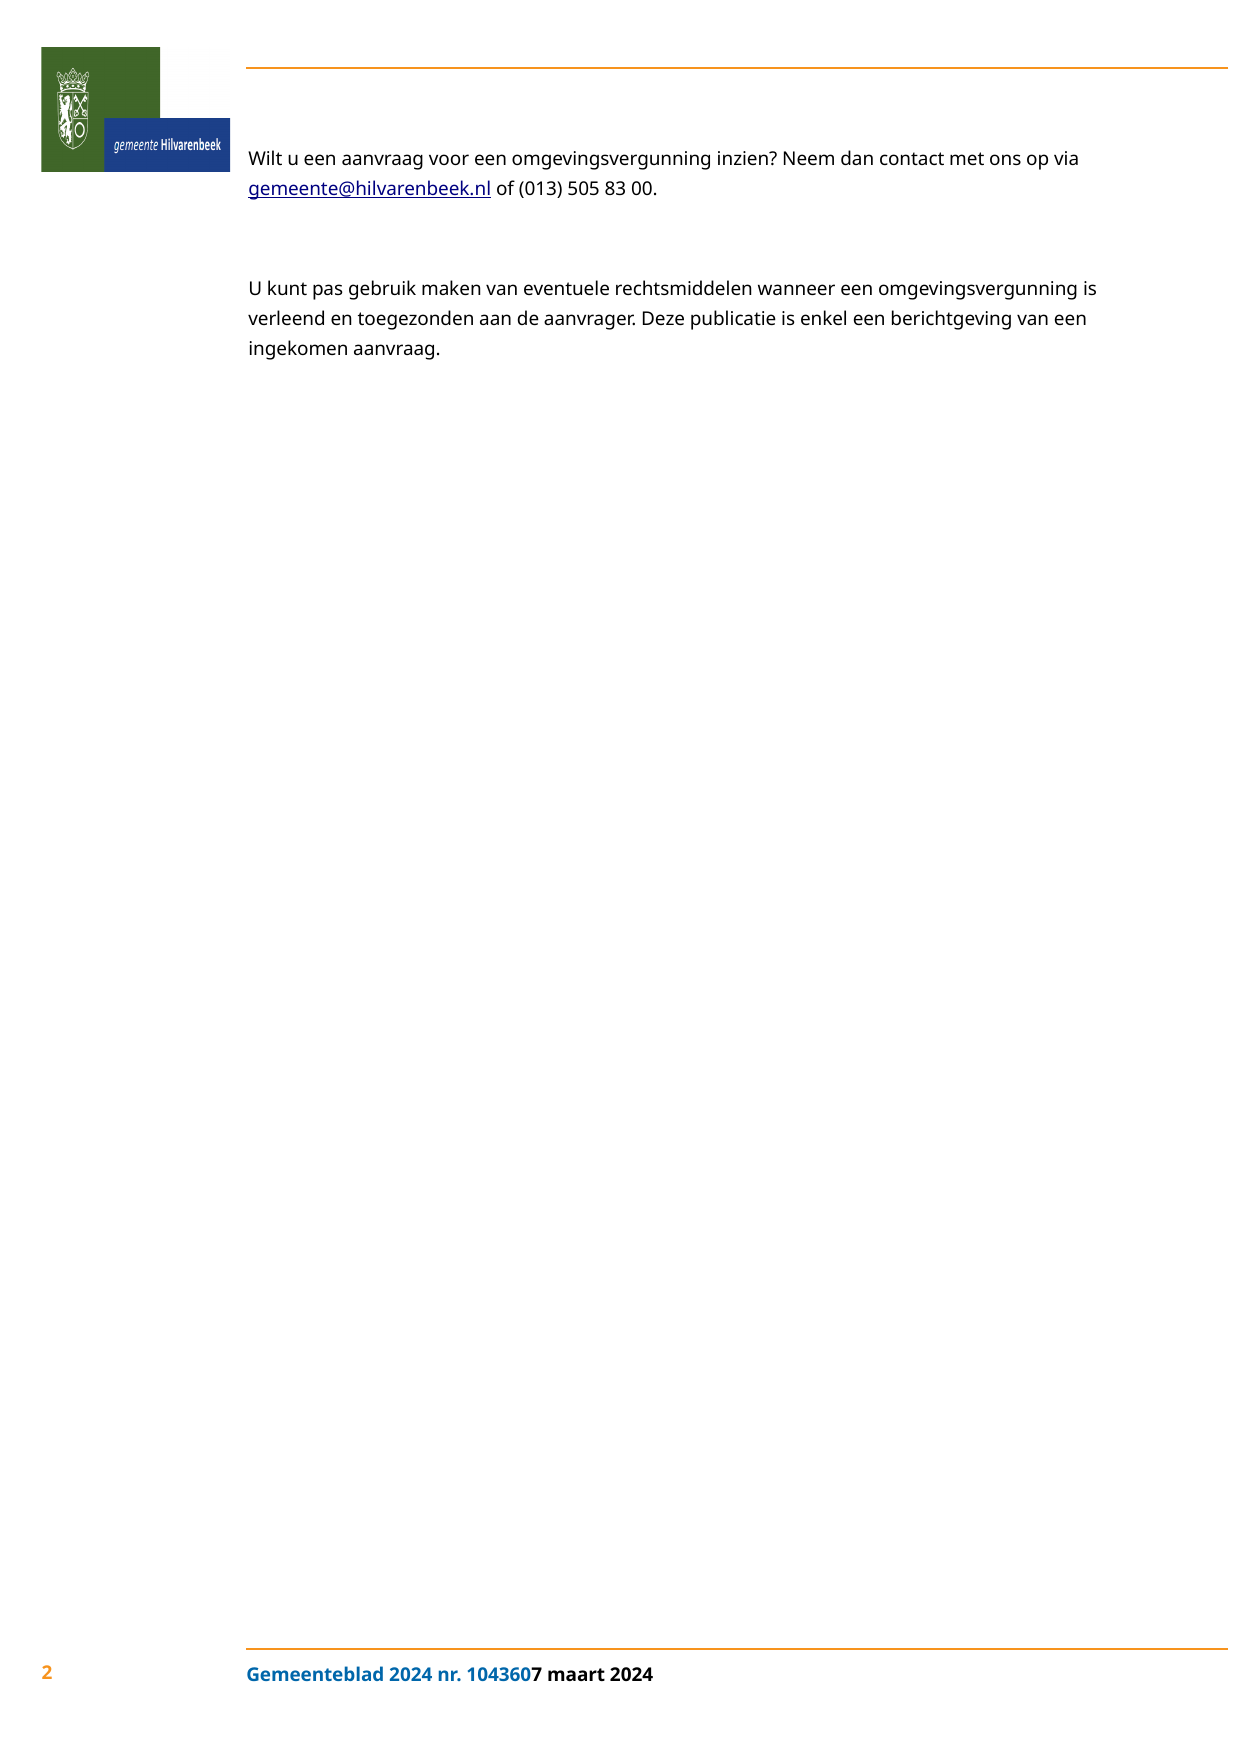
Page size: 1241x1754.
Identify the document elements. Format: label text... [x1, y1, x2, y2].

text U kunt pas gebruik maken van eventuele rechtsmiddelen wanneer een omgevingsvergunning is verleend en toegezonden aan de aanvrager. Deze publicatie is enkel een berichtgeving van een ingekomen aanvraag. [248, 276, 1152, 361]
text Wilt u een aanvraag voor een omgevingsvergunning inzien? Neem dan contact met ons op via gemeente@hilvarenbeek.nl of (013) 505 83 00. [248, 145, 1152, 201]
picture [41, 47, 231, 172]
